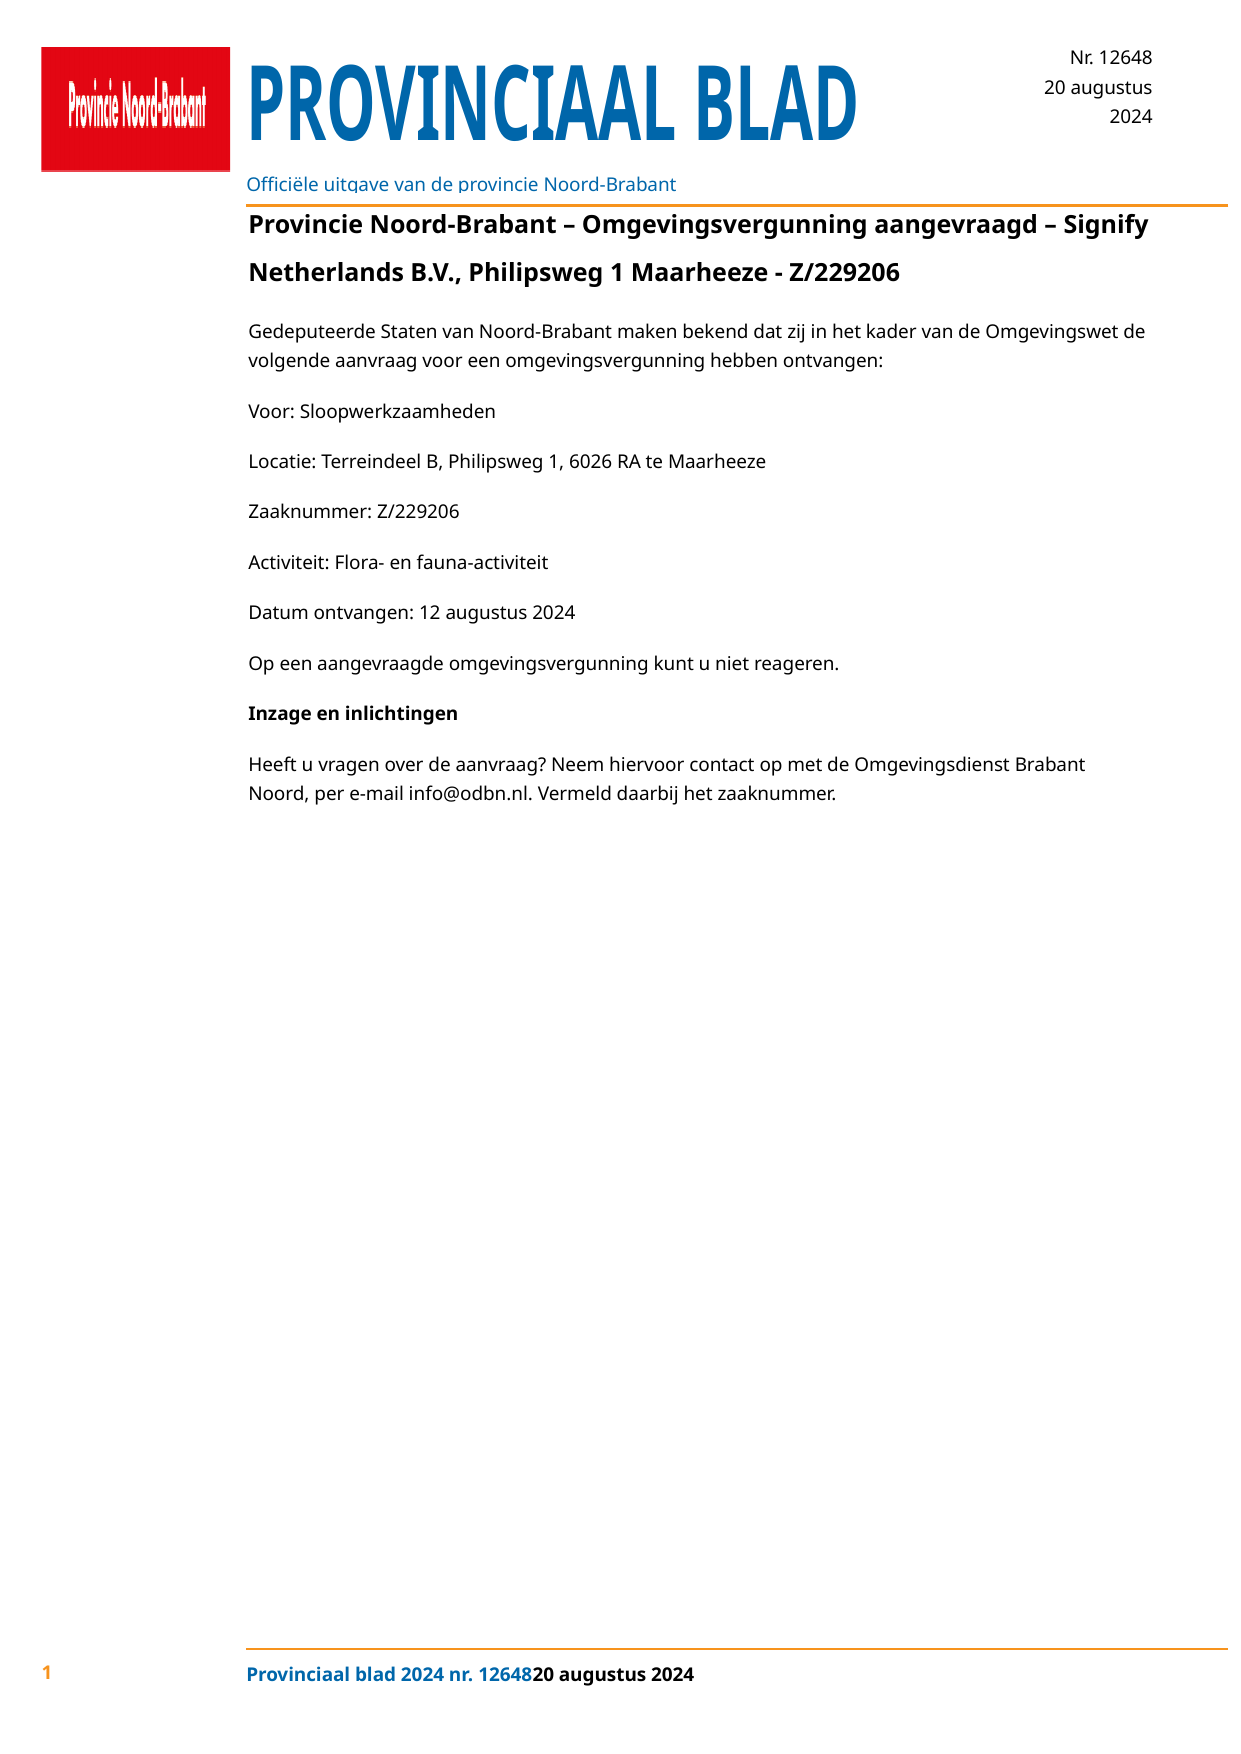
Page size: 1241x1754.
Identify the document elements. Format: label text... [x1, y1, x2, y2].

text Locatie: Terreindeel B, Philipsweg 1, 6026 RA te Maarheeze [248, 448, 1152, 474]
picture [41, 47, 231, 172]
text Provincie Noord-Brabant – Omgevingsvergunning aangevraagd – Signify Netherlands B.V., Philipsweg 1 Maarheeze - Z/229206 [248, 207, 1152, 288]
text Activiteit: Flora- en fauna-activiteit [248, 549, 1152, 575]
text Op een aangevraagde omgevingsvergunning kunt u niet reageren. [248, 650, 1152, 676]
text Heeft u vragen over de aanvraag? Neem hiervoor contact op met de Omgevingsdienst Brabant Noord, per e-mail info@odbn.nl. Vermeld daarbij het zaaknummer. [248, 751, 1152, 806]
text Gedeputeerde Staten van Noord-Brabant maken bekend dat zij in het kader van de Omgevingswet de volgende aanvraag voor een omgevingsvergunning hebben ontvangen: [248, 318, 1152, 373]
text Zaaknummer: Z/229206 [248, 499, 1152, 524]
text Datum ontvangen: 12 augustus 2024 [248, 599, 1152, 625]
text Voor: Sloopwerkzaamheden [248, 398, 1152, 424]
text Inzage en inlichtingen [248, 700, 1152, 726]
